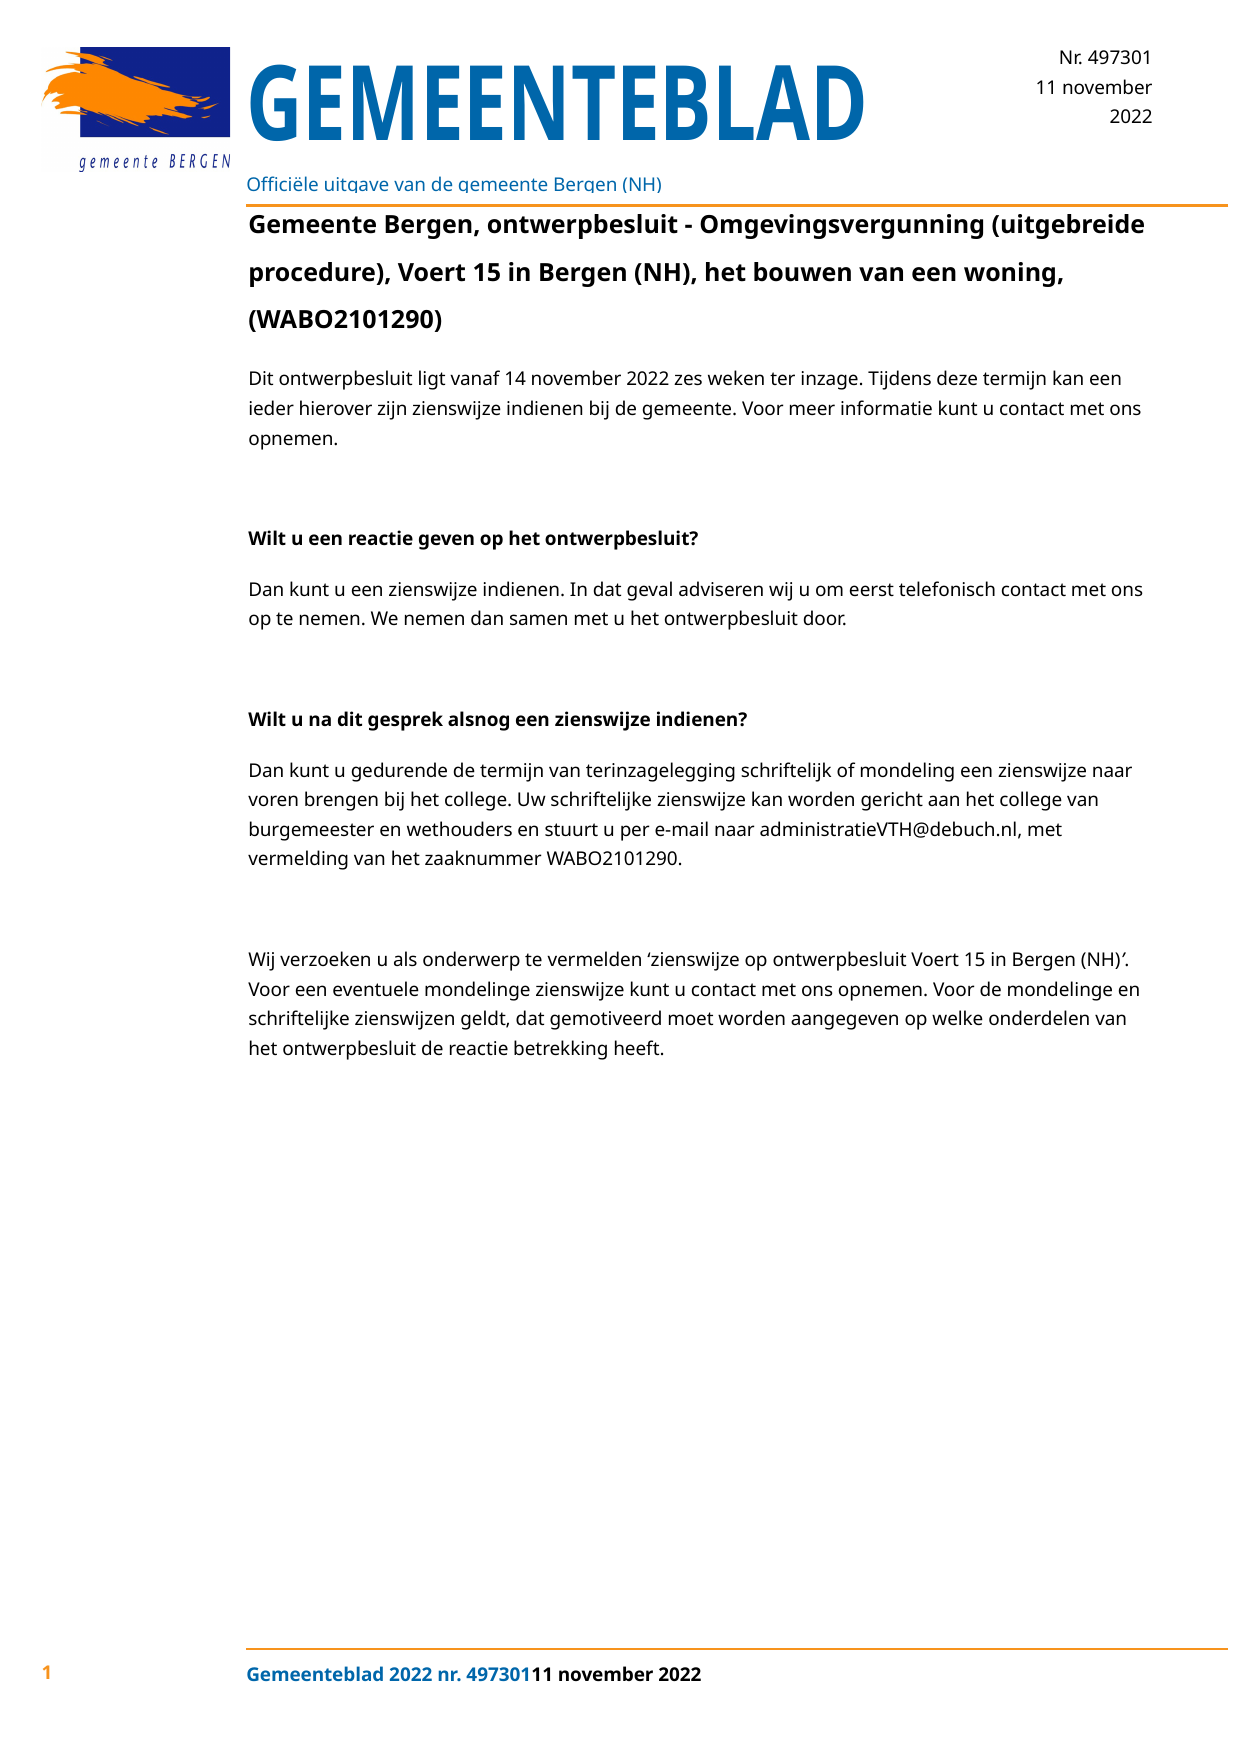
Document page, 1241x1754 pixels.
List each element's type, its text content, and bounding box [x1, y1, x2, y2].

text Wilt u na dit gesprek alsnog een zienswijze indienen? [248, 706, 1152, 732]
text Wilt u een reactie geven op het ontwerpbesluit? [248, 526, 1152, 551]
text Wij verzoeken u als onderwerp te vermelden ‘zienswijze op ontwerpbesluit Voert 15 in Bergen (NH)’. Voor een eventuele mondelinge zienswijze kunt u contact met ons opnemen. Voor de mondelinge en schriftelijke zienswijzen geldt, dat gemotiveerd moet worden aangegeven op welke onderdelen van het ontwerpbesluit de reactie betrekking heeft. [248, 946, 1152, 1061]
text Dan kunt u een zienswijze indienen. In dat geval adviseren wij u om eerst telefonisch contact met ons op te nemen. We nemen dan samen met u het ontwerpbesluit door. [248, 576, 1152, 631]
text Dan kunt u gedurende de termijn van terinzagelegging schriftelijk of mondeling een zienswijze naar voren brengen bij het college. Uw schriftelijke zienswijze kan worden gericht aan het college van burgemeester en wethouders en stuurt u per e-mail naar administratieVTH@debuch.nl, met vermelding van het zaaknummer WABO2101290. [248, 757, 1152, 871]
picture [41, 47, 231, 172]
text Dit ontwerpbesluit ligt vanaf 14 november 2022 zes weken ter inzage. Tijdens deze termijn kan een ieder hierover zijn zienswijze indienen bij de gemeente. Voor meer informatie kunt u contact met ons opnemen. [248, 366, 1152, 450]
text Gemeente Bergen, ontwerpbesluit - Omgevingsvergunning (uitgebreide procedure), Voert 15 in Bergen (NH), het bouwen van een woning, (WABO2101290) [248, 207, 1152, 336]
